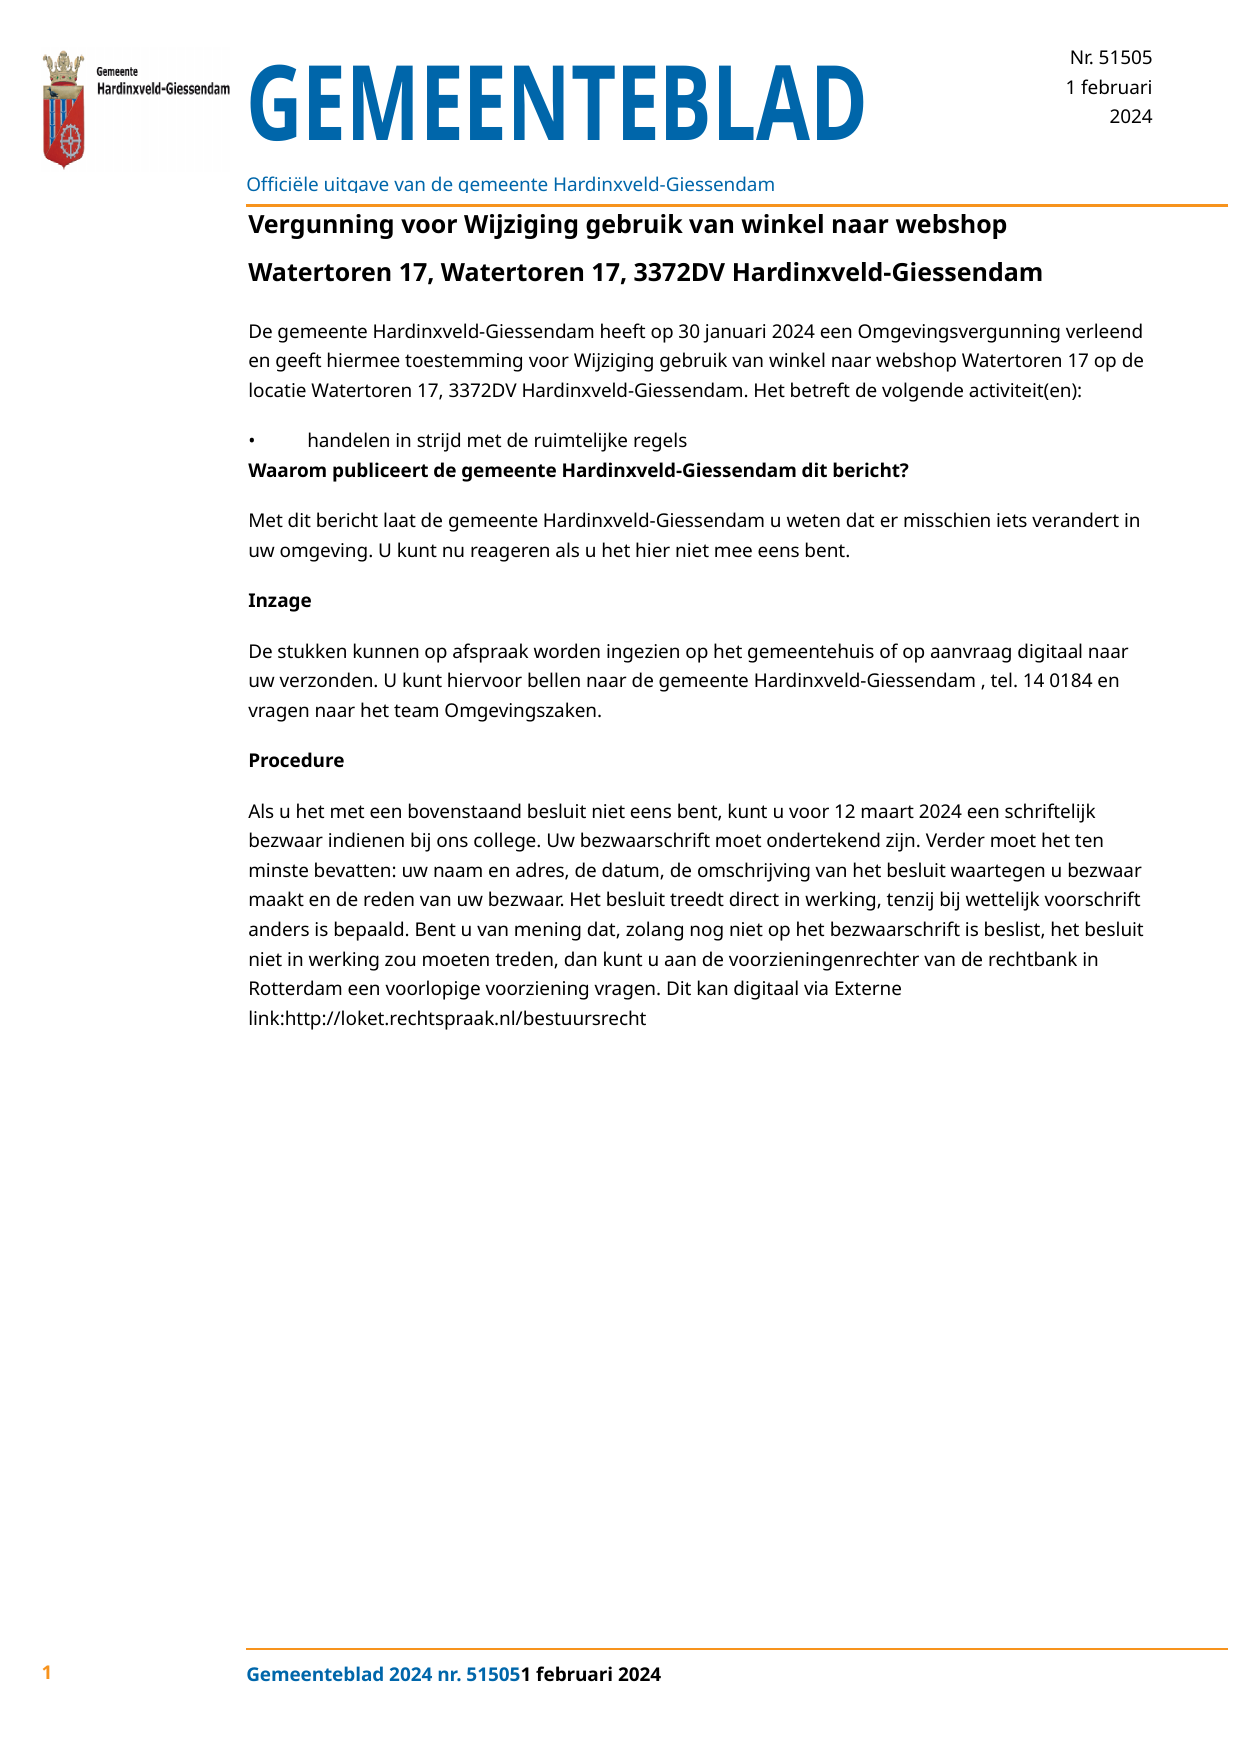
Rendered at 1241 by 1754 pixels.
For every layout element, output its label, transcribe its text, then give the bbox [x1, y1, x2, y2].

text Als u het met een bovenstaand besluit niet eens bent, kunt u voor 12 maart 2024 een schriftelijk bezwaar indienen bij ons college. Uw bezwaarschrift moet ondertekend zijn. Verder moet het ten minste bevatten: uw naam en adres, de datum, de omschrijving van het besluit waartegen u bezwaar maakt en de reden van uw bezwaar. Het besluit treedt direct in werking, tenzij bij wettelijk voorschrift anders is bepaald. Bent u van mening dat, zolang nog niet op het bezwaarschrift is beslist, het besluit niet in werking zou moeten treden, dan kunt u aan de voorzieningenrechter van de rechtbank in Rotterdam een voorlopige voorziening vragen. Dit kan digitaal via Externe link:http://loket.rechtspraak.nl/bestuursrecht [248, 798, 1152, 1031]
text De stukken kunnen op afspraak worden ingezien op het gemeentehuis of op aanvraag digitaal naar uw verzonden. U kunt hiervoor bellen naar de gemeente Hardinxveld-Giessendam , tel. 14 0184 en vragen naar het team Omgevingszaken. [248, 638, 1152, 723]
text Vergunning voor Wijziging gebruik van winkel naar webshop Watertoren 17, Watertoren 17, 3372DV Hardinxveld-Giessendam [248, 207, 1152, 288]
text Procedure [248, 747, 1152, 773]
text Met dit bericht laat de gemeente Hardinxveld-Giessendam u weten dat er misschien iets verandert in uw omgeving. U kunt nu reageren als u het hier niet mee eens bent. [248, 507, 1152, 563]
list handelen in strijd met de ruimtelijke regels [248, 427, 1152, 453]
text Inzage [248, 587, 1152, 613]
picture [41, 47, 231, 172]
text Waarom publiceert de gemeente Hardinxveld-Giessendam dit bericht? [248, 457, 1152, 483]
text De gemeente Hardinxveld-Giessendam heeft op 30 januari 2024 een Omgevingsvergunning verleend en geeft hiermee toestemming voor Wijziging gebruik van winkel naar webshop Watertoren 17 op de locatie Watertoren 17, 3372DV Hardinxveld-Giessendam. Het betreft de volgende activiteit(en): [248, 318, 1152, 403]
